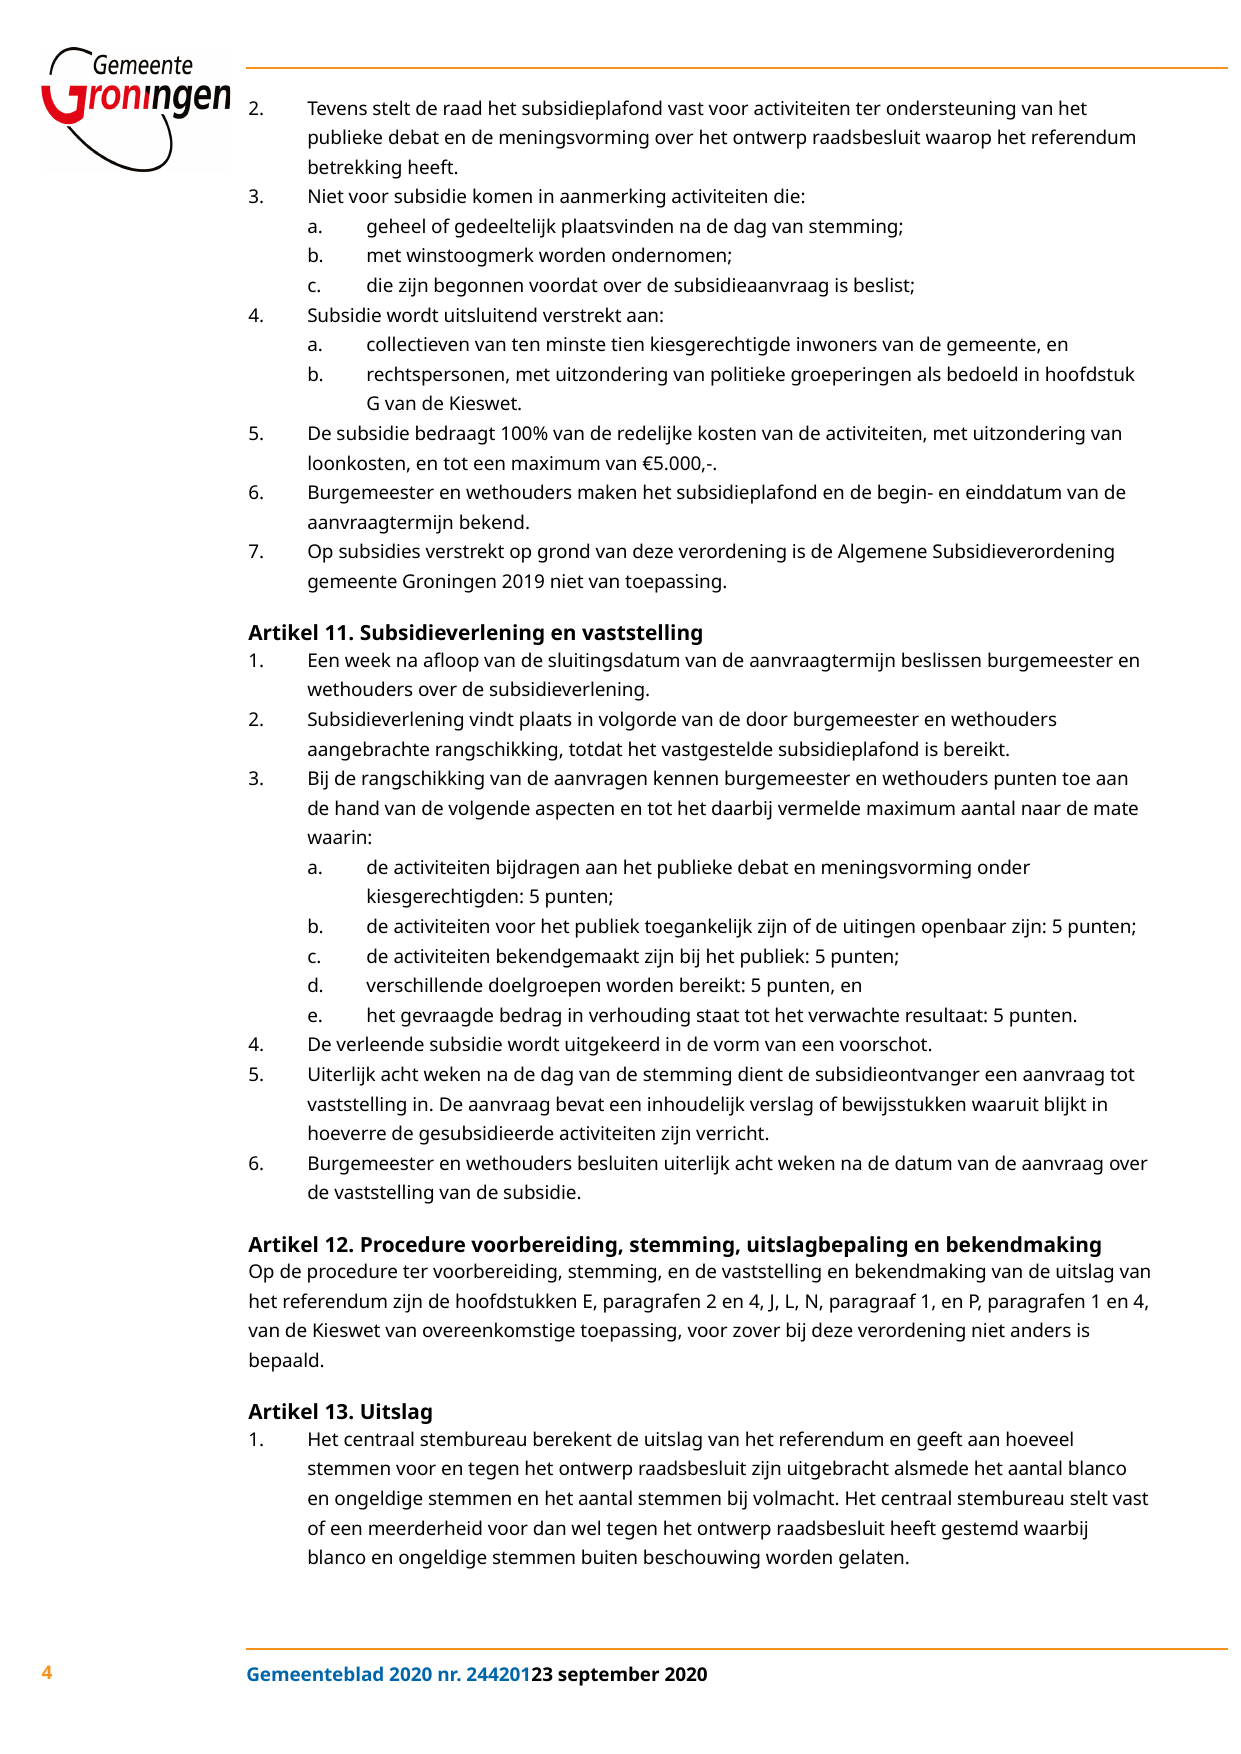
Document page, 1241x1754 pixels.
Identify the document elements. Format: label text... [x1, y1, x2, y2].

text Artikel 12. Procedure voorbereiding, stemming, uitslagbepaling en bekendmaking [248, 1230, 1152, 1258]
picture [41, 47, 231, 172]
list Bij de rangschikking van de aanvragen kennen burgemeester en wethouders punten toe aan de hand van de volgende aspecten en tot het daarbij vermelde maximum aantal naar de mate waarin: [248, 765, 1152, 850]
list collectieven van ten minste tien kiesgerechtigde inwoners van de gemeente, en [307, 331, 1152, 357]
list de activiteiten voor het publiek toegankelijk zijn of de uitingen openbaar zijn: 5 punten; [307, 913, 1152, 939]
list het gevraagde bedrag in verhouding staat tot het verwachte resultaat: 5 punten. [307, 1002, 1152, 1028]
text Op de procedure ter voorbereiding, stemming, en de vaststelling en bekendmaking van de uitslag van het referendum zijn de hoofdstukken E, paragrafen 2 en 4, J, L, N, paragraaf 1, en P, paragrafen 1 en 4, van de Kieswet van overeenkomstige toepassing, voor zover bij deze verordening niet anders is bepaald. [248, 1258, 1152, 1373]
list die zijn begonnen voordat over de subsidieaanvraag is beslist; [307, 272, 1152, 298]
list de activiteiten bijdragen aan het publieke debat en meningsvorming onder kiesgerechtigden: 5 punten; [307, 854, 1152, 909]
list Een week na afloop van de sluitingsdatum van de aanvraagtermijn beslissen burgemeester en wethouders over de subsidieverlening. [248, 647, 1152, 702]
list Op subsidies verstrekt op grond van deze verordening is de Algemene Subsidieverordening gemeente Groningen 2019 niet van toepassing. [248, 538, 1152, 594]
list rechtspersonen, met uitzondering van politieke groeperingen als bedoeld in hoofdstuk G van de Kieswet. [307, 361, 1152, 416]
list Subsidie wordt uitsluitend verstrekt aan: [248, 302, 1152, 328]
list Het centraal stembureau berekent de uitslag van het referendum en geeft aan hoeveel stemmen voor en tegen het ontwerp raadsbesluit zijn uitgebracht alsmede het aantal blanco en ongeldige stemmen en het aantal stemmen bij volmacht. Het centraal stembureau stelt vast of een meerderheid voor dan wel tegen het ontwerp raadsbesluit heeft gestemd waarbij blanco en ongeldige stemmen buiten beschouwing worden gelaten. [248, 1426, 1152, 1570]
list Uiterlijk acht weken na de dag van de stemming dient de subsidieontvanger een aanvraag tot vaststelling in. De aanvraag bevat een inhoudelijk verslag of bewijsstukken waaruit blijkt in hoeverre de gesubsidieerde activiteiten zijn verricht. [248, 1061, 1152, 1146]
list Tevens stelt de raad het subsidieplafond vast voor activiteiten ter ondersteuning van het publieke debat en de meningsvorming over het ontwerp raadsbesluit waarop het referendum betrekking heeft. [248, 95, 1152, 180]
list De verleende subsidie wordt uitgekeerd in de vorm van een voorschot. [248, 1032, 1152, 1057]
list met winstoogmerk worden ondernomen; [307, 243, 1152, 268]
list Burgemeester en wethouders besluiten uiterlijk acht weken na de datum van de aanvraag over de vaststelling van de subsidie. [248, 1150, 1152, 1205]
list Subsidieverlening vindt plaats in volgorde van de door burgemeester en wethouders aangebrachte rangschikking, totdat het vastgestelde subsidieplafond is bereikt. [248, 706, 1152, 761]
list De subsidie bedraagt 100% van de redelijke kosten van de activiteiten, met uitzondering van loonkosten, en tot een maximum van €5.000,-. [248, 420, 1152, 476]
list geheel of gedeeltelijk plaatsvinden na de dag van stemming; [307, 213, 1152, 239]
list Niet voor subsidie komen in aanmerking activiteiten die: [248, 183, 1152, 209]
text Artikel 11. Subsidieverlening en vaststelling [248, 618, 1152, 647]
list verschillende doelgroepen worden bereikt: 5 punten, en [307, 972, 1152, 998]
text Artikel 13. Uitslag [248, 1397, 1152, 1426]
list Burgemeester en wethouders maken het subsidieplafond en de begin- en einddatum van de aanvraagtermijn bekend. [248, 479, 1152, 535]
list de activiteiten bekendgemaakt zijn bij het publiek: 5 punten; [307, 943, 1152, 968]
